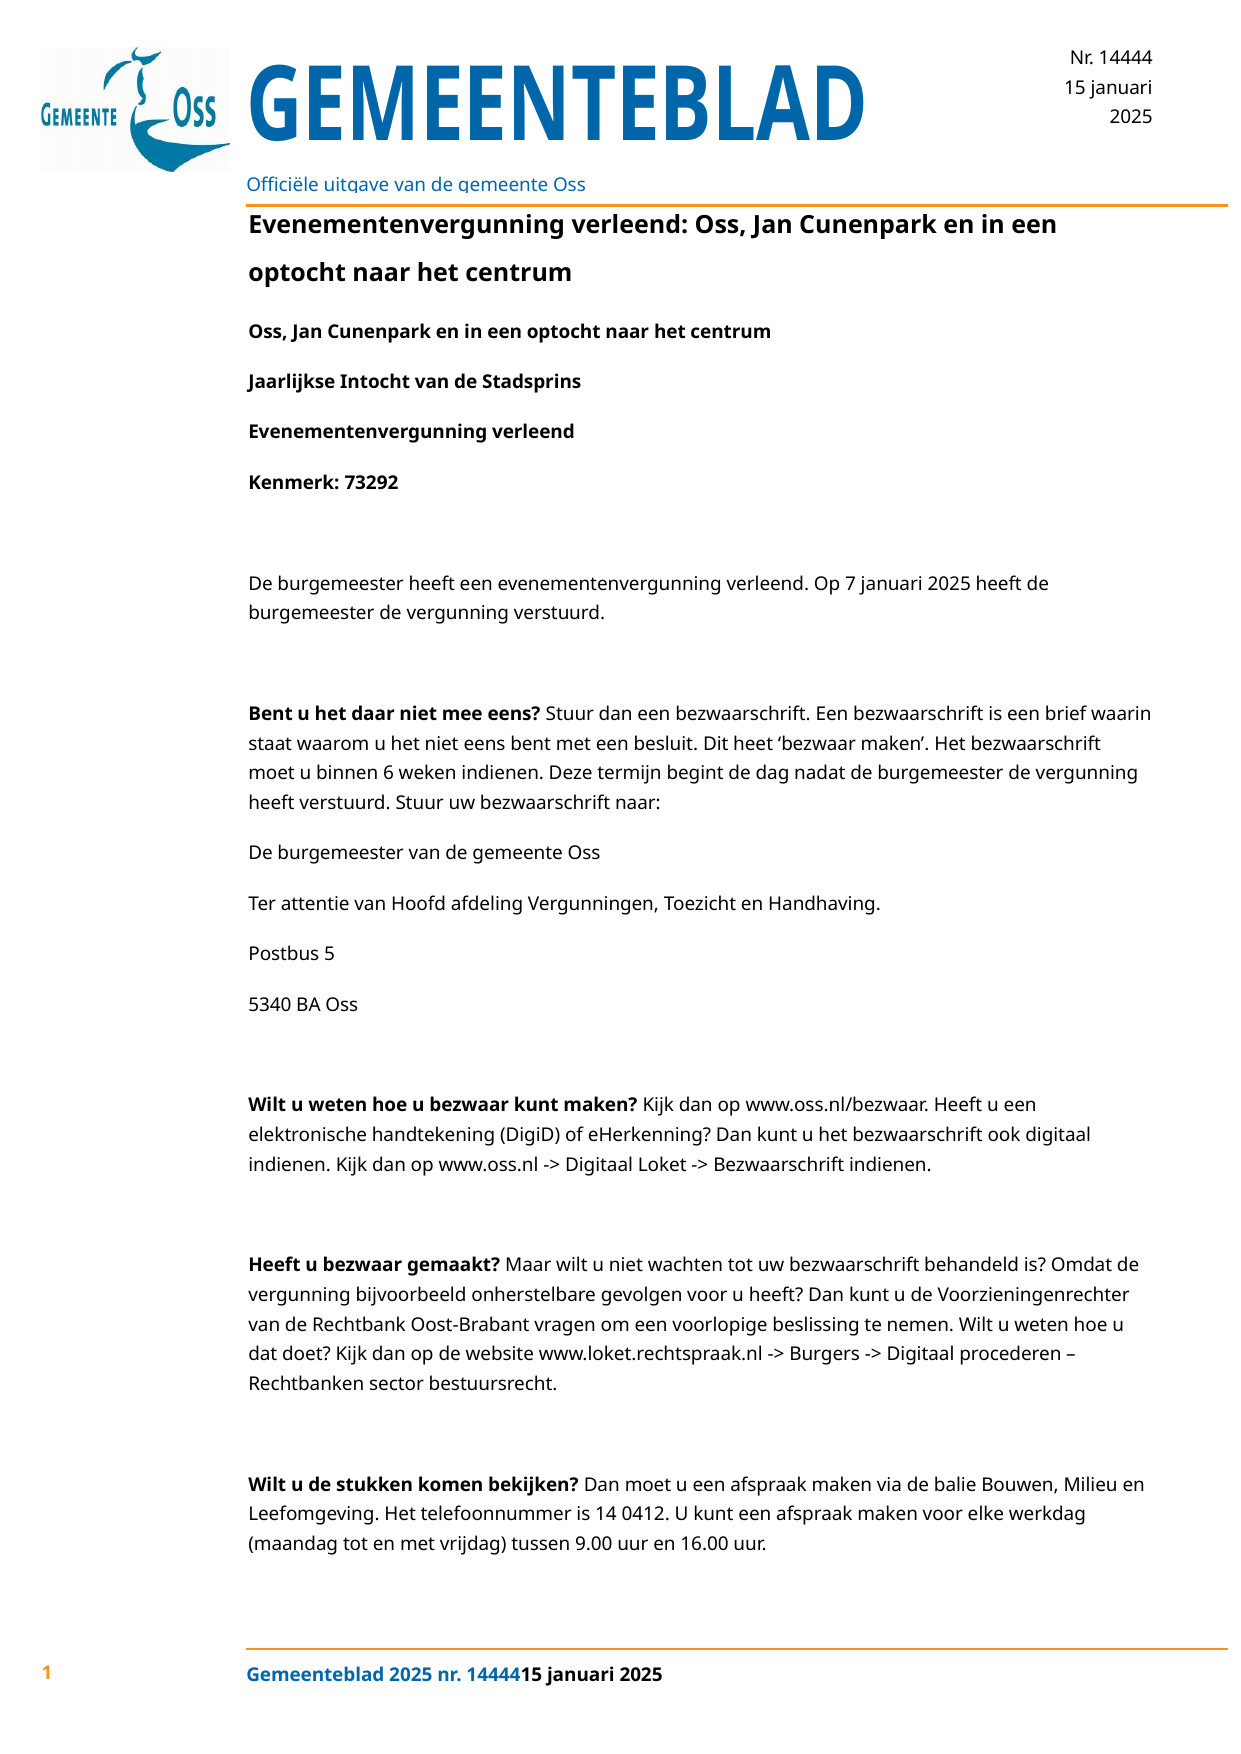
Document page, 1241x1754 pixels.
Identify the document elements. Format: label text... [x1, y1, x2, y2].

text Heeft u bezwaar gemaakt? Maar wilt u niet wachten tot uw bezwaarschrift behandeld is? Omdat de vergunning bijvoorbeeld onherstelbare gevolgen voor u heeft? Dan kunt u de Voorzieningenrechter van de Rechtbank Oost-Brabant vragen om een voorlopige beslissing te nemen. Wilt u weten hoe u dat doet? Kijk dan op de website www.loket.rechtspraak.nl -> Burgers -> Digitaal procederen – Rechtbanken sector bestuursrecht. [248, 1252, 1152, 1396]
text Kenmerk: 73292 [248, 469, 1152, 495]
text Wilt u de stukken komen bekijken? Dan moet u een afspraak maken via de balie Bouwen, Milieu en Leefomgeving. Het telefoonnummer is 14 0412. U kunt een afspraak maken voor elke werkdag (maandag tot en met vrijdag) tussen 9.00 uur en 16.00 uur. [248, 1471, 1152, 1556]
text Postbus 5 [248, 940, 1152, 966]
text De burgemeester heeft een evenementenvergunning verleend. Op 7 januari 2025 heeft de burgemeester de vergunning verstuurd. [248, 570, 1152, 625]
text Bent u het daar niet mee eens? Stuur dan een bezwaarschrift. Een bezwaarschrift is een brief waarin staat waarom u het niet eens bent met een besluit. Dit heet ‘bezwaar maken’. Het bezwaarschrift moet u binnen 6 weken indienen. Deze termijn begint de dag nadat de burgemeester de vergunning heeft verstuurd. Stuur uw bezwaarschrift naar: [248, 700, 1152, 815]
text Wilt u weten hoe u bezwaar kunt maken? Kijk dan op www.oss.nl/bezwaar. Heeft u een elektronische handtekening (DigiD) of eHerkenning? Dan kunt u het bezwaarschrift ook digitaal indienen. Kijk dan op www.oss.nl -> Digitaal Loket -> Bezwaarschrift indienen. [248, 1092, 1152, 1177]
text Evenementenvergunning verleend [248, 419, 1152, 444]
text Oss, Jan Cunenpark en in een optocht naar het centrum [248, 318, 1152, 344]
text 5340 BA Oss [248, 991, 1152, 1017]
text Jaarlijkse Intocht van de Stadsprins [248, 368, 1152, 394]
text De burgemeester van de gemeente Oss [248, 839, 1152, 865]
text Evenementenvergunning verleend: Oss, Jan Cunenpark en in een optocht naar het centrum [248, 207, 1152, 288]
text Ter attentie van Hoofd afdeling Vergunningen, Toezicht en Handhaving. [248, 890, 1152, 916]
picture [41, 47, 231, 172]
